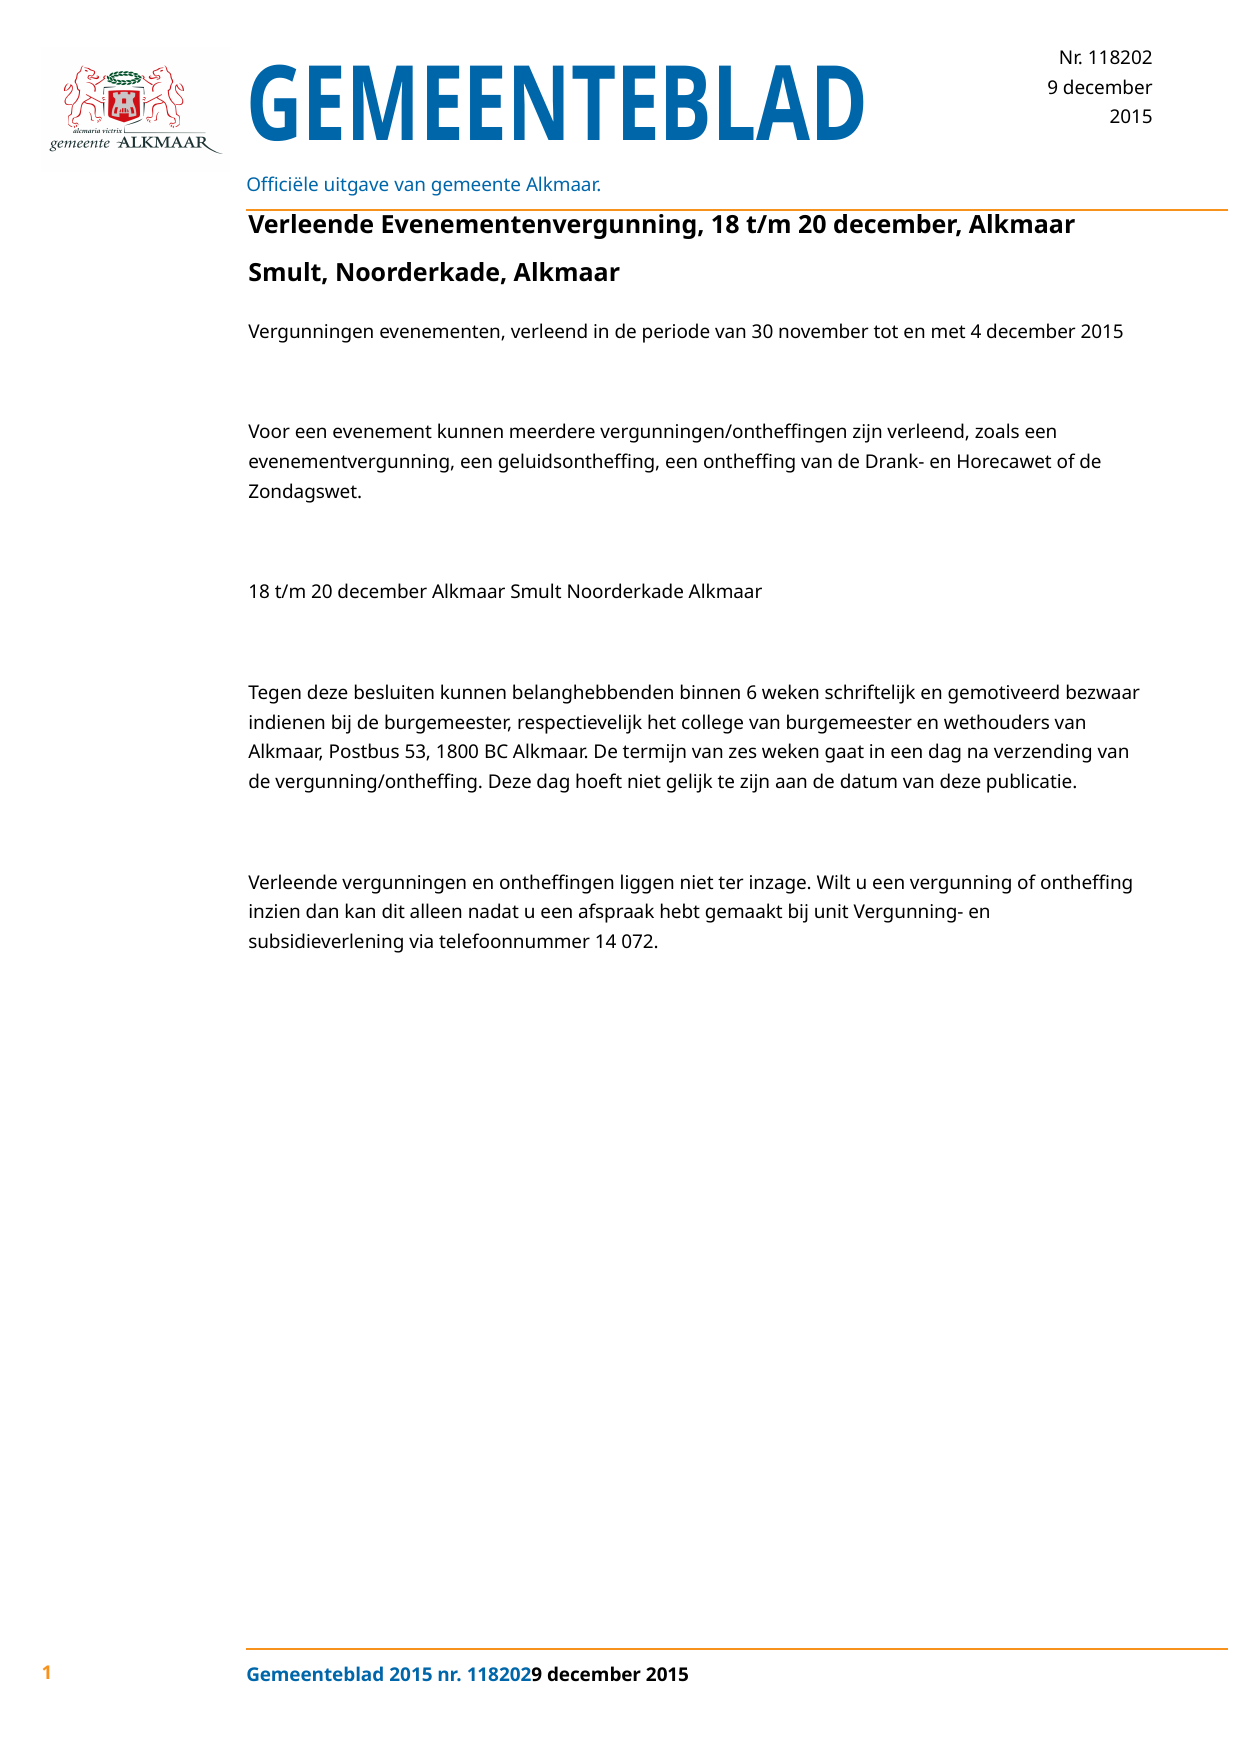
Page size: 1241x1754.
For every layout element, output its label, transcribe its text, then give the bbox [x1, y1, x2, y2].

picture [41, 47, 231, 172]
text Voor een evenement kunnen meerdere vergunningen/ontheffingen zijn verleend, zoals een evenementvergunning, een geluidsontheffing, een ontheffing van de Drank- en Horecawet of de Zondagswet. [248, 419, 1152, 504]
text Vergunningen evenementen, verleend in de periode van 30 november tot en met 4 december 2015 [248, 318, 1152, 344]
text Verleende Evenementenvergunning, 18 t/m 20 december, Alkmaar Smult, Noorderkade, Alkmaar [248, 211, 1152, 288]
text Tegen deze besluiten kunnen belanghebbenden binnen 6 weken schriftelijk en gemotiveerd bezwaar indienen bij de burgemeester, respectievelijk het college van burgemeester en wethouders van Alkmaar, Postbus 53, 1800 BC Alkmaar. De termijn van zes weken gaat in een dag na verzending van de vergunning/ontheffing. Deze dag hoeft niet gelijk te zijn aan de datum van deze publicatie. [248, 679, 1152, 794]
text 18 t/m 20 december Alkmaar Smult Noorderkade Alkmaar [248, 579, 1152, 604]
text Verleende vergunningen en ontheffingen liggen niet ter inzage. Wilt u een vergunning of ontheffing inzien dan kan dit alleen nadat u een afspraak hebt gemaakt bij unit Vergunning- en subsidieverlening via telefoonnummer 14 072. [248, 869, 1152, 954]
